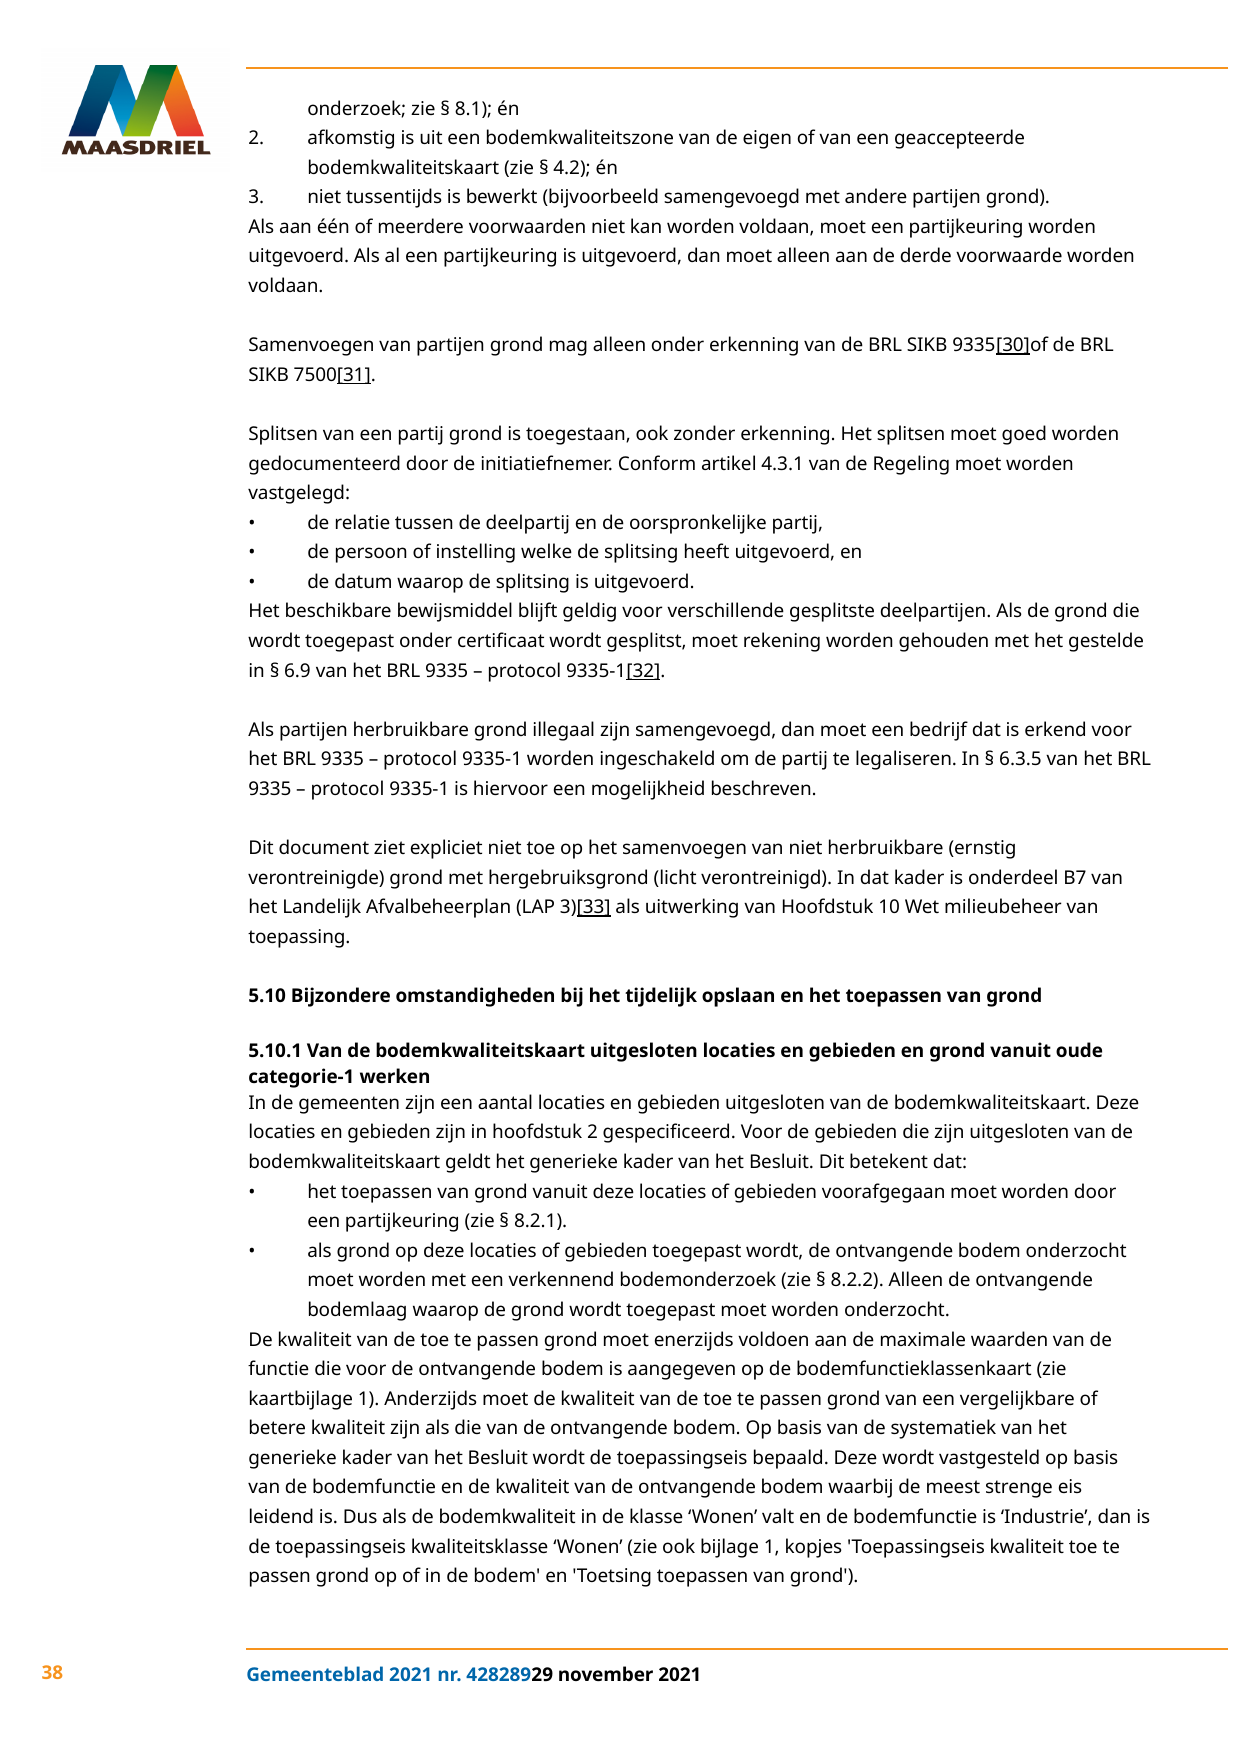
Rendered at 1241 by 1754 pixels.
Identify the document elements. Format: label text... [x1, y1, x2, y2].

picture [41, 47, 231, 172]
list niet tussentijds is bewerkt (bijvoorbeeld samengevoegd met andere partijen grond). [248, 183, 1152, 209]
text De kwaliteit van de toe te passen grond moet enerzijds voldoen aan de maximale waarden van de functie die voor de ontvangende bodem is aangegeven op de bodemfunctieklassenkaart (zie kaartbijlage 1). Anderzijds moet de kwaliteit van de toe te passen grond van een vergelijkbare of betere kwaliteit zijn als die van de ontvangende bodem. Op basis van de systematiek van het generieke kader van het Besluit wordt de toepassingseis bepaald. Deze wordt vastgesteld op basis van de bodemfunctie en de kwaliteit van de ontvangende bodem waarbij de meest strenge eis leidend is. Dus als de bodemkwaliteit in de klasse ‘Wonen’ valt en de bodemfunctie is ‘Industrie’, dan is de toepassingseis kwaliteitsklasse ‘Wonen’ (zie ook bijlage 1, kopjes 'Toepassingseis kwaliteit toe te passen grond op of in de bodem' en 'Toetsing toepassen van grond'). [248, 1326, 1152, 1588]
text Splitsen van een partij grond is toegestaan, ook zonder erkenning. Het splitsen moet goed worden gedocumenteerd door de initiatiefnemer. Conform artikel 4.3.1 van de Regeling moet worden vastgelegd: [248, 420, 1152, 505]
text Samenvoegen van partijen grond mag alleen onder erkenning van de BRL SIKB 9335[30]of de BRL SIKB 7500[31]. [248, 331, 1152, 387]
text 5.10.1 Van de bodemkwaliteitskaart uitgesloten locaties en gebieden en grond vanuit oude categorie-1 werken [248, 1038, 1152, 1089]
list het toepassen van grond vanuit deze locaties of gebieden voorafgegaan moet worden door een partijkeuring (zie § 8.2.1). [248, 1178, 1152, 1233]
text Als aan één of meerdere voorwaarden niet kan worden voldaan, moet een partijkeuring worden uitgevoerd. Als al een partijkeuring is uitgevoerd, dan moet alleen aan de derde voorwaarde worden voldaan. [248, 213, 1152, 298]
text Dit document ziet expliciet niet toe op het samenvoegen van niet herbruikbare (ernstig verontreinigde) grond met hergebruiksgrond (licht verontreinigd). In dat kader is onderdeel B7 van het Landelijk Afvalbeheerplan (LAP 3)[33] als uitwerking van Hoofdstuk 10 Wet milieubeheer van toepassing. [248, 834, 1152, 949]
list de relatie tussen de deelpartij en de oorspronkelijke partij, [248, 509, 1152, 535]
text 5.10 Bijzondere omstandigheden bij het tijdelijk opslaan en het toepassen van grond [248, 982, 1152, 1008]
list afkomstig is uit een bodemkwaliteitszone van de eigen of van een geaccepteerde bodemkwaliteitskaart (zie § 4.2); én [248, 124, 1152, 180]
list de datum waarop de splitsing is uitgevoerd. [248, 568, 1152, 594]
list onderzoek; zie § 8.1); én [248, 95, 1152, 121]
text Het beschikbare bewijsmiddel blijft geldig voor verschillende gesplitste deelpartijen. Als de grond die wordt toegepast onder certificaat wordt gesplitst, moet rekening worden gehouden met het gestelde in § 6.9 van het BRL 9335 – protocol 9335-1[32]. [248, 598, 1152, 683]
text Als partijen herbruikbare grond illegaal zijn samengevoegd, dan moet een bedrijf dat is erkend voor het BRL 9335 – protocol 9335-1 worden ingeschakeld om de partij te legaliseren. In § 6.3.5 van het BRL 9335 – protocol 9335-1 is hiervoor een mogelijkheid beschreven. [248, 716, 1152, 801]
text In de gemeenten zijn een aantal locaties en gebieden uitgesloten van de bodemkwaliteitskaart. Deze locaties en gebieden zijn in hoofdstuk 2 gespecificeerd. Voor de gebieden die zijn uitgesloten van de bodemkwaliteitskaart geldt het generieke kader van het Besluit. Dit betekent dat: [248, 1089, 1152, 1174]
list als grond op deze locaties of gebieden toegepast wordt, de ontvangende bodem onderzocht moet worden met een verkennend bodemonderzoek (zie § 8.2.2). Alleen de ontvangende bodemlaag waarop de grond wordt toegepast moet worden onderzocht. [248, 1237, 1152, 1322]
list de persoon of instelling welke de splitsing heeft uitgevoerd, en [248, 538, 1152, 564]
